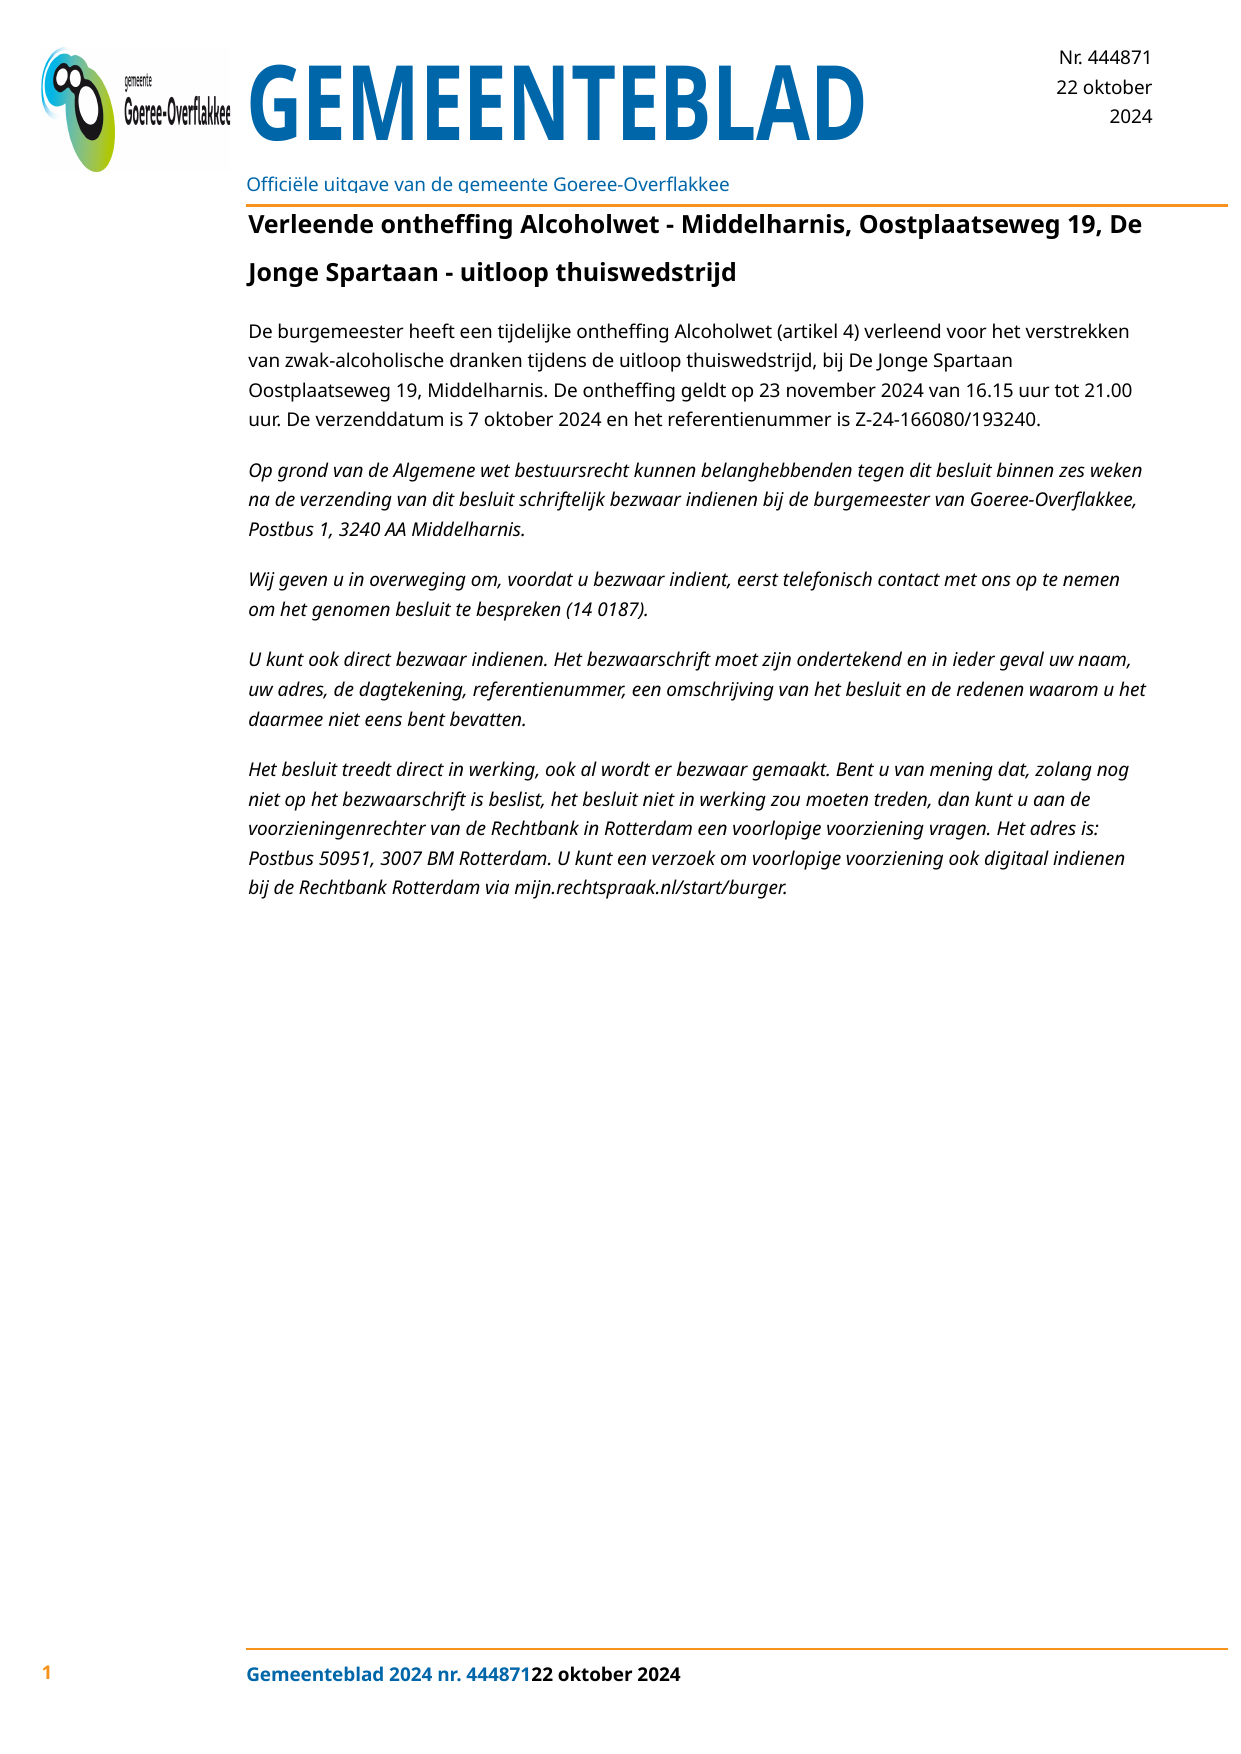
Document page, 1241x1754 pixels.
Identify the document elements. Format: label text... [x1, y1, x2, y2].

text Op grond van de Algemene wet bestuursrecht kunnen belanghebbenden tegen dit besluit binnen zes weken na de verzending van dit besluit schriftelijk bezwaar indienen bij de burgemeester van Goeree-Overflakkee, Postbus 1, 3240 AA Middelharnis. [248, 457, 1152, 542]
text Verleende ontheffing Alcoholwet - Middelharnis, Oostplaatseweg 19, De Jonge Spartaan - uitloop thuiswedstrijd [248, 207, 1152, 288]
text U kunt ook direct bezwaar indienen. Het bezwaarschrift moet zijn ondertekend en in ieder geval uw naam, uw adres, de dagtekening, referentienummer, een omschrijving van het besluit en de redenen waarom u het daarmee niet eens bent bevatten. [248, 647, 1152, 732]
text Het besluit treedt direct in werking, ook al wordt er bezwaar gemaakt. Bent u van mening dat, zolang nog niet op het bezwaarschrift is beslist, het besluit niet in werking zou moeten treden, dan kunt u aan de voorzieningenrechter van de Rechtbank in Rotterdam een voorlopige voorziening vragen. Het adres is: Postbus 50951, 3007 BM Rotterdam. U kunt een verzoek om voorlopige voorziening ook digitaal indienen bij de Rechtbank Rotterdam via mijn.rechtspraak.nl/start/burger. [248, 756, 1152, 900]
text Wij geven u in overweging om, voordat u bezwaar indient, eerst telefonisch contact met ons op te nemen om het genomen besluit te bespreken (14 0187). [248, 567, 1152, 622]
text De burgemeester heeft een tijdelijke ontheffing Alcoholwet (artikel 4) verleend voor het verstrekken van zwak-alcoholische dranken tijdens de uitloop thuiswedstrijd, bij De Jonge Spartaan Oostplaatseweg 19, Middelharnis. De ontheffing geldt op 23 november 2024 van 16.15 uur tot 21.00 uur. De verzenddatum is 7 oktober 2024 en het referentienummer is Z-24-166080/193240. [248, 318, 1152, 432]
picture [41, 47, 231, 172]
